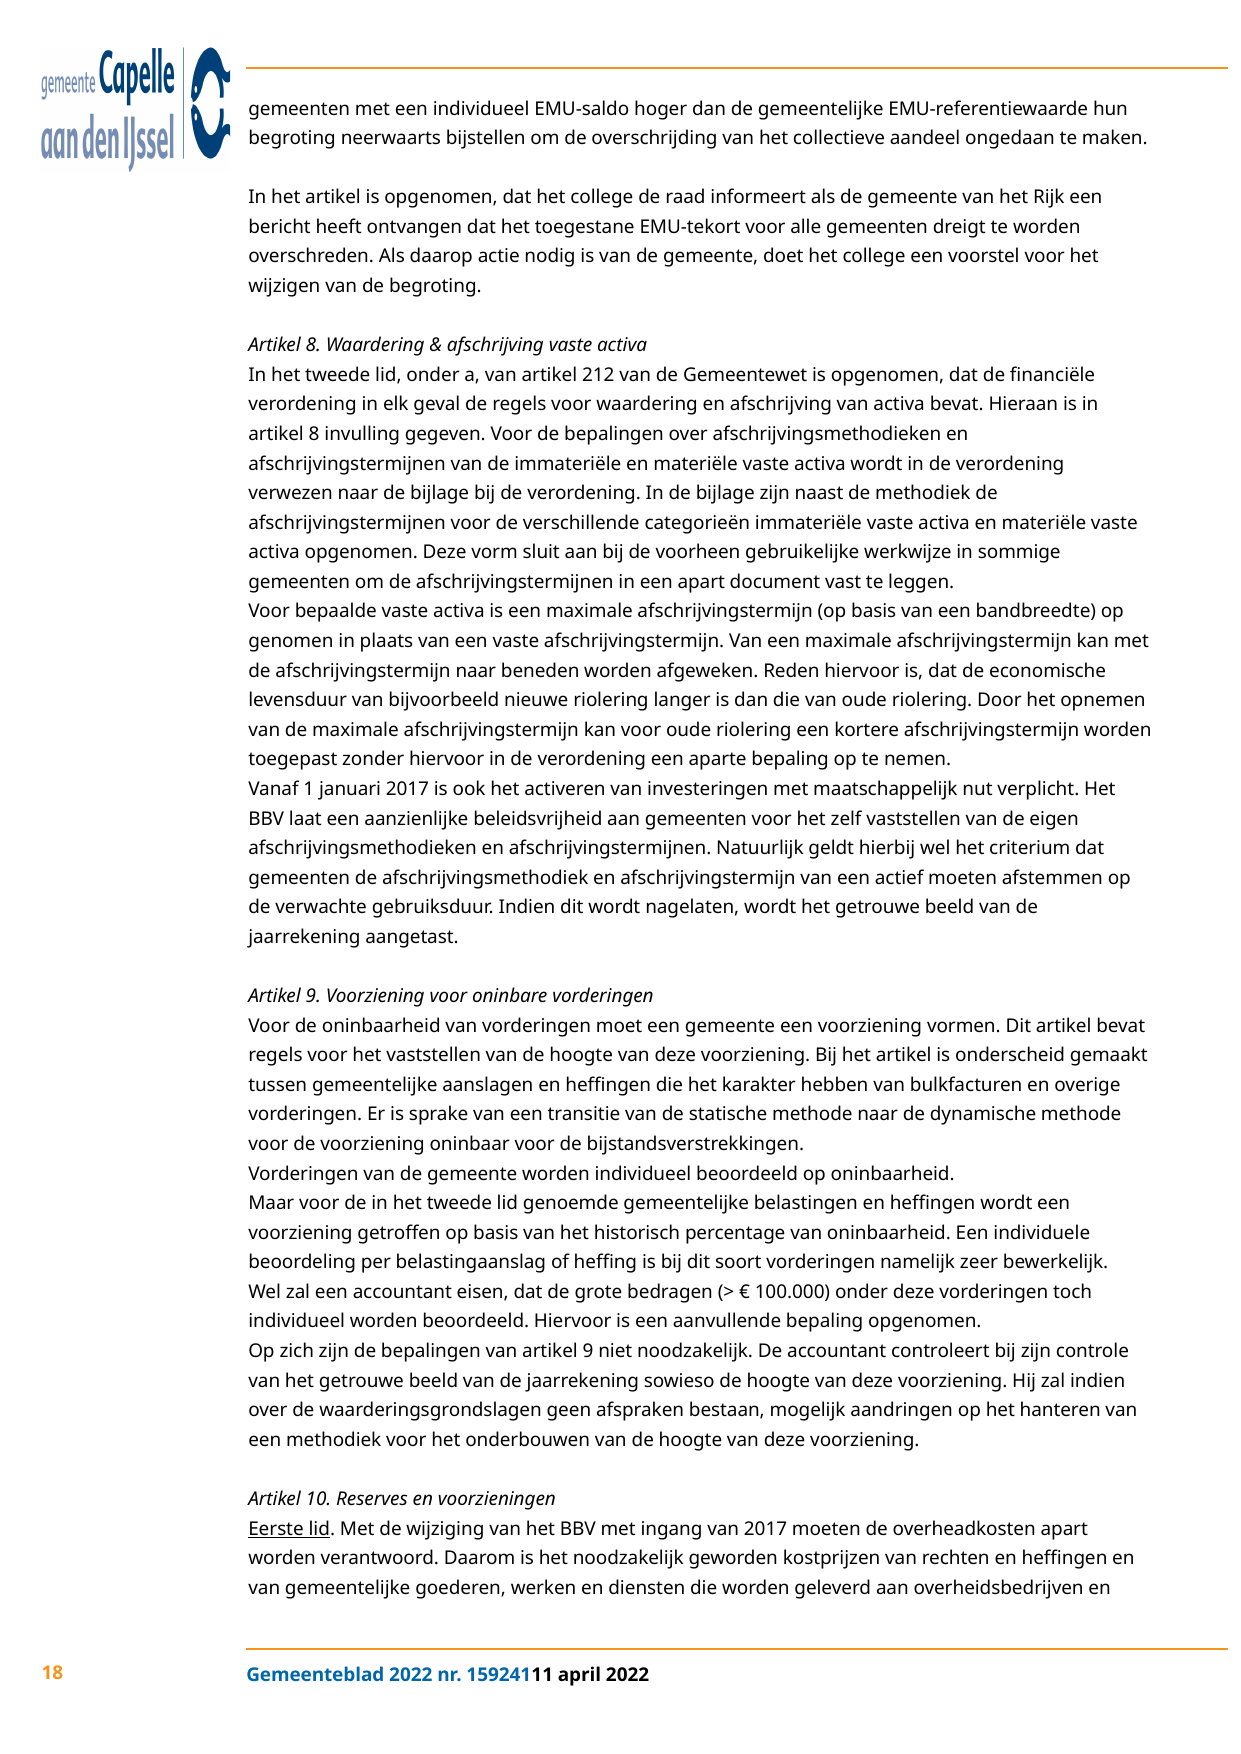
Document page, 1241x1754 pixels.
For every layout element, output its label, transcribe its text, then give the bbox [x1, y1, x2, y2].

text Vorderingen van de gemeente worden individueel beoordeeld op oninbaarheid. [248, 1160, 1152, 1186]
picture [41, 47, 231, 172]
text Artikel 10. Reserves en voorzieningen [248, 1485, 1152, 1511]
text Artikel 9. Voorziening voor oninbare vorderingen [248, 982, 1152, 1008]
text gemeenten met een individueel EMU-saldo hoger dan de gemeentelijke EMU-referentiewaarde hun begroting neerwaarts bijstellen om de overschrijding van het collectieve aandeel ongedaan te maken. [248, 95, 1152, 150]
text Vanaf 1 januari 2017 is ook het activeren van investeringen met maatschappelijk nut verplicht. Het BBV laat een aanzienlijke beleidsvrijheid aan gemeenten voor het zelf vaststellen van de eigen afschrijvingsmethodieken en afschrijvingstermijnen. Natuurlijk geldt hierbij wel het criterium dat gemeenten de afschrijvingsmethodiek en afschrijvingstermijn van een actief moeten afstemmen op de verwachte gebruiksduur. Indien dit wordt nagelaten, wordt het getrouwe beeld van de jaarrekening aangetast. [248, 775, 1152, 949]
text Artikel 8. Waardering & afschrijving vaste activa [248, 331, 1152, 357]
text In het tweede lid, onder a, van artikel 212 van de Gemeentewet is opgenomen, dat de financiële verordening in elk geval de regels voor waardering en afschrijving van activa bevat. Hieraan is in artikel 8 invulling gegeven. Voor de bepalingen over afschrijvingsmethodieken en afschrijvingstermijnen van de immateriële en materiële vaste activa wordt in de verordening verwezen naar de bijlage bij de verordening. In de bijlage zijn naast de methodiek de afschrijvingstermijnen voor de verschillende categorieën immateriële vaste activa en materiële vaste activa opgenomen. Deze vorm sluit aan bij de voorheen gebruikelijke werkwijze in sommige gemeenten om de afschrijvingstermijnen in een apart document vast te leggen. [248, 361, 1152, 594]
text Eerste lid. Met de wijziging van het BBV met ingang van 2017 moeten de overheadkosten apart worden verantwoord. Daarom is het noodzakelijk geworden kostprijzen van rechten en heffingen en van gemeentelijke goederen, werken en diensten die worden geleverd aan overheidsbedrijven en [248, 1515, 1152, 1600]
text Op zich zijn de bepalingen van artikel 9 niet noodzakelijk. De accountant controleert bij zijn controle van het getrouwe beeld van de jaarrekening sowieso de hoogte van deze voorziening. Hij zal indien over de waarderingsgrondslagen geen afspraken bestaan, mogelijk aandringen op het hanteren van een methodiek voor het onderbouwen van de hoogte van deze voorziening. [248, 1337, 1152, 1452]
text In het artikel is opgenomen, dat het college de raad informeert als de gemeente van het Rijk een bericht heeft ontvangen dat het toegestane EMU-tekort voor alle gemeenten dreigt te worden overschreden. Als daarop actie nodig is van de gemeente, doet het college een voorstel voor het wijzigen van de begroting. [248, 183, 1152, 298]
text Voor de oninbaarheid van vorderingen moet een gemeente een voorziening vormen. Dit artikel bevat regels voor het vaststellen van de hoogte van deze voorziening. Bij het artikel is onderscheid gemaakt tussen gemeentelijke aanslagen en heffingen die het karakter hebben van bulkfacturen en overige vorderingen. Er is sprake van een transitie van de statische methode naar de dynamische methode voor de voorziening oninbaar voor de bijstandsverstrekkingen. [248, 1012, 1152, 1156]
text Voor bepaalde vaste activa is een maximale afschrijvingstermijn (op basis van een bandbreedte) op genomen in plaats van een vaste afschrijvingstermijn. Van een maximale afschrijvingstermijn kan met de afschrijvingstermijn naar beneden worden afgeweken. Reden hiervoor is, dat de economische levensduur van bijvoorbeeld nieuwe riolering langer is dan die van oude riolering. Door het opnemen van de maximale afschrijvingstermijn kan voor oude riolering een kortere afschrijvingstermijn worden toegepast zonder hiervoor in de verordening een aparte bepaling op te nemen. [248, 598, 1152, 771]
text Wel zal een accountant eisen, dat de grote bedragen (> € 100.000) onder deze vorderingen toch individueel worden beoordeeld. Hiervoor is een aanvullende bepaling opgenomen. [248, 1278, 1152, 1333]
text Maar voor de in het tweede lid genoemde gemeentelijke belastingen en heffingen wordt een voorziening getroffen op basis van het historisch percentage van oninbaarheid. Een individuele beoordeling per belastingaanslag of heffing is bij dit soort vorderingen namelijk zeer bewerkelijk. [248, 1189, 1152, 1274]
